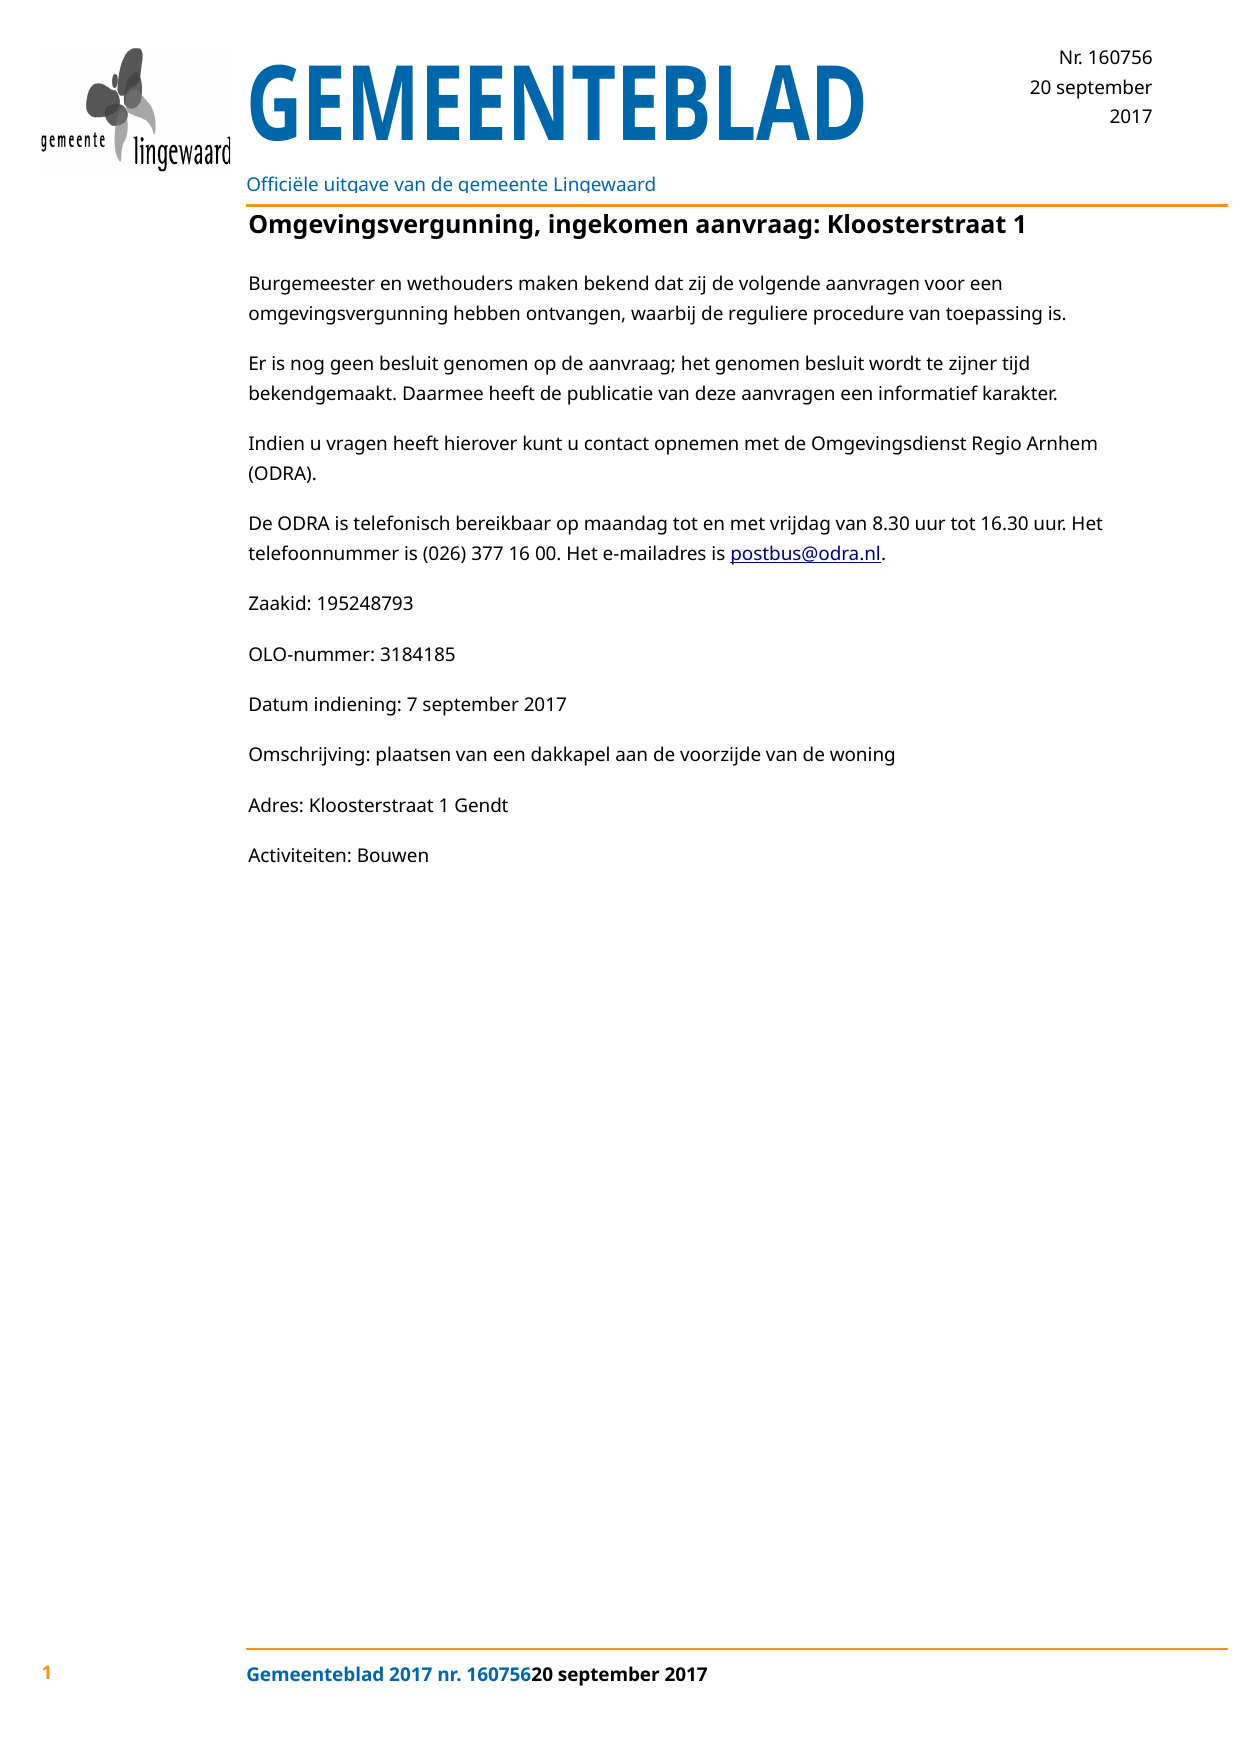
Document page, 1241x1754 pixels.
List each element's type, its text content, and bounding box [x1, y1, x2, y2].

text Indien u vragen heeft hierover kunt u contact opnemen met de Omgevingsdienst Regio Arnhem (ODRA). [248, 430, 1152, 486]
text Zaakid: 195248793 [248, 590, 1152, 616]
text Adres: Kloosterstraat 1 Gendt [248, 792, 1152, 818]
text Omschrijving: plaatsen van een dakkapel aan de voorzijde van de woning [248, 742, 1152, 767]
text Omgevingsvergunning, ingekomen aanvraag: Kloosterstraat 1 [248, 207, 1152, 241]
text De ODRA is telefonisch bereikbaar op maandag tot en met vrijdag van 8.30 uur tot 16.30 uur. Het telefoonnummer is (026) 377 16 00. Het e-mailadres is postbus@odra.nl. [248, 510, 1152, 566]
text Burgemeester en wethouders maken bekend dat zij de volgende aanvragen voor een omgevingsvergunning hebben ontvangen, waarbij de reguliere procedure van toepassing is. [248, 270, 1152, 326]
text Activiteiten: Bouwen [248, 842, 1152, 868]
picture [41, 47, 231, 172]
text Datum indiening: 7 september 2017 [248, 691, 1152, 717]
text OLO-nummer: 3184185 [248, 641, 1152, 666]
text Er is nog geen besluit genomen op de aanvraag; het genomen besluit wordt te zijner tijd bekendgemaakt. Daarmee heeft de publicatie van deze aanvragen een informatief karakter. [248, 350, 1152, 406]
